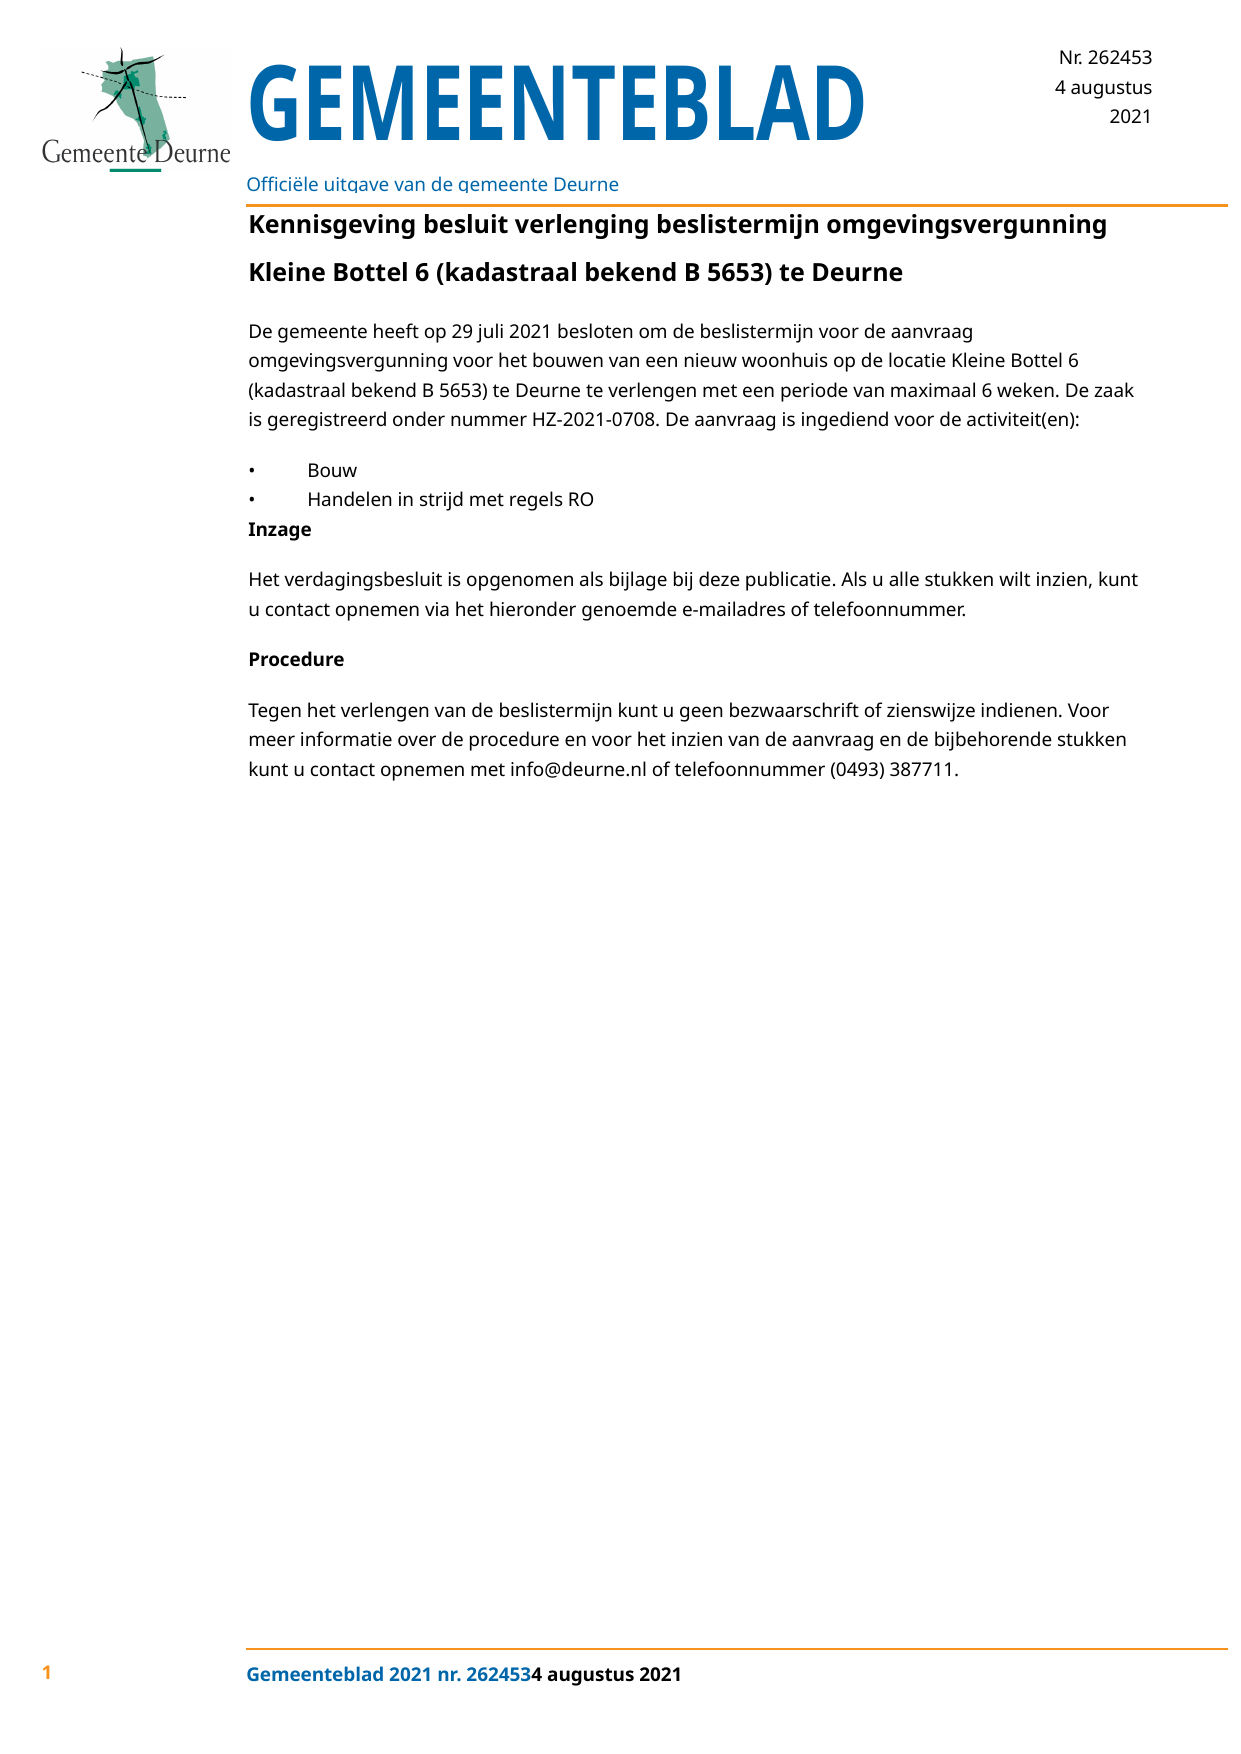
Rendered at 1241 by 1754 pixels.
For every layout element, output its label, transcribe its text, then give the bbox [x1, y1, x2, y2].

list Handelen in strijd met regels RO [248, 487, 1152, 512]
picture [41, 47, 231, 172]
text Het verdagingsbesluit is opgenomen als bijlage bij deze publicatie. Als u alle stukken wilt inzien, kunt u contact opnemen via het hieronder genoemde e-mailadres of telefoonnummer. [248, 567, 1152, 622]
text Kennisgeving besluit verlenging beslistermijn omgevingsvergunning Kleine Bottel 6 (kadastraal bekend B 5653) te Deurne [248, 207, 1152, 288]
list Bouw [248, 457, 1152, 483]
text Procedure [248, 647, 1152, 672]
text Tegen het verlengen van de beslistermijn kunt u geen bezwaarschrift of zienswijze indienen. Voor meer informatie over de procedure en voor het inzien van de aanvraag en de bijbehorende stukken kunt u contact opnemen met info@deurne.nl of telefoonnummer (0493) 387711. [248, 697, 1152, 782]
text Inzage [248, 516, 1152, 542]
text De gemeente heeft op 29 juli 2021 besloten om de beslistermijn voor de aanvraag omgevingsvergunning voor het bouwen van een nieuw woonhuis op de locatie Kleine Bottel 6 (kadastraal bekend B 5653) te Deurne te verlengen met een periode van maximaal 6 weken. De zaak is geregistreerd onder nummer HZ-2021-0708. De aanvraag is ingediend voor de activiteit(en): [248, 318, 1152, 432]
